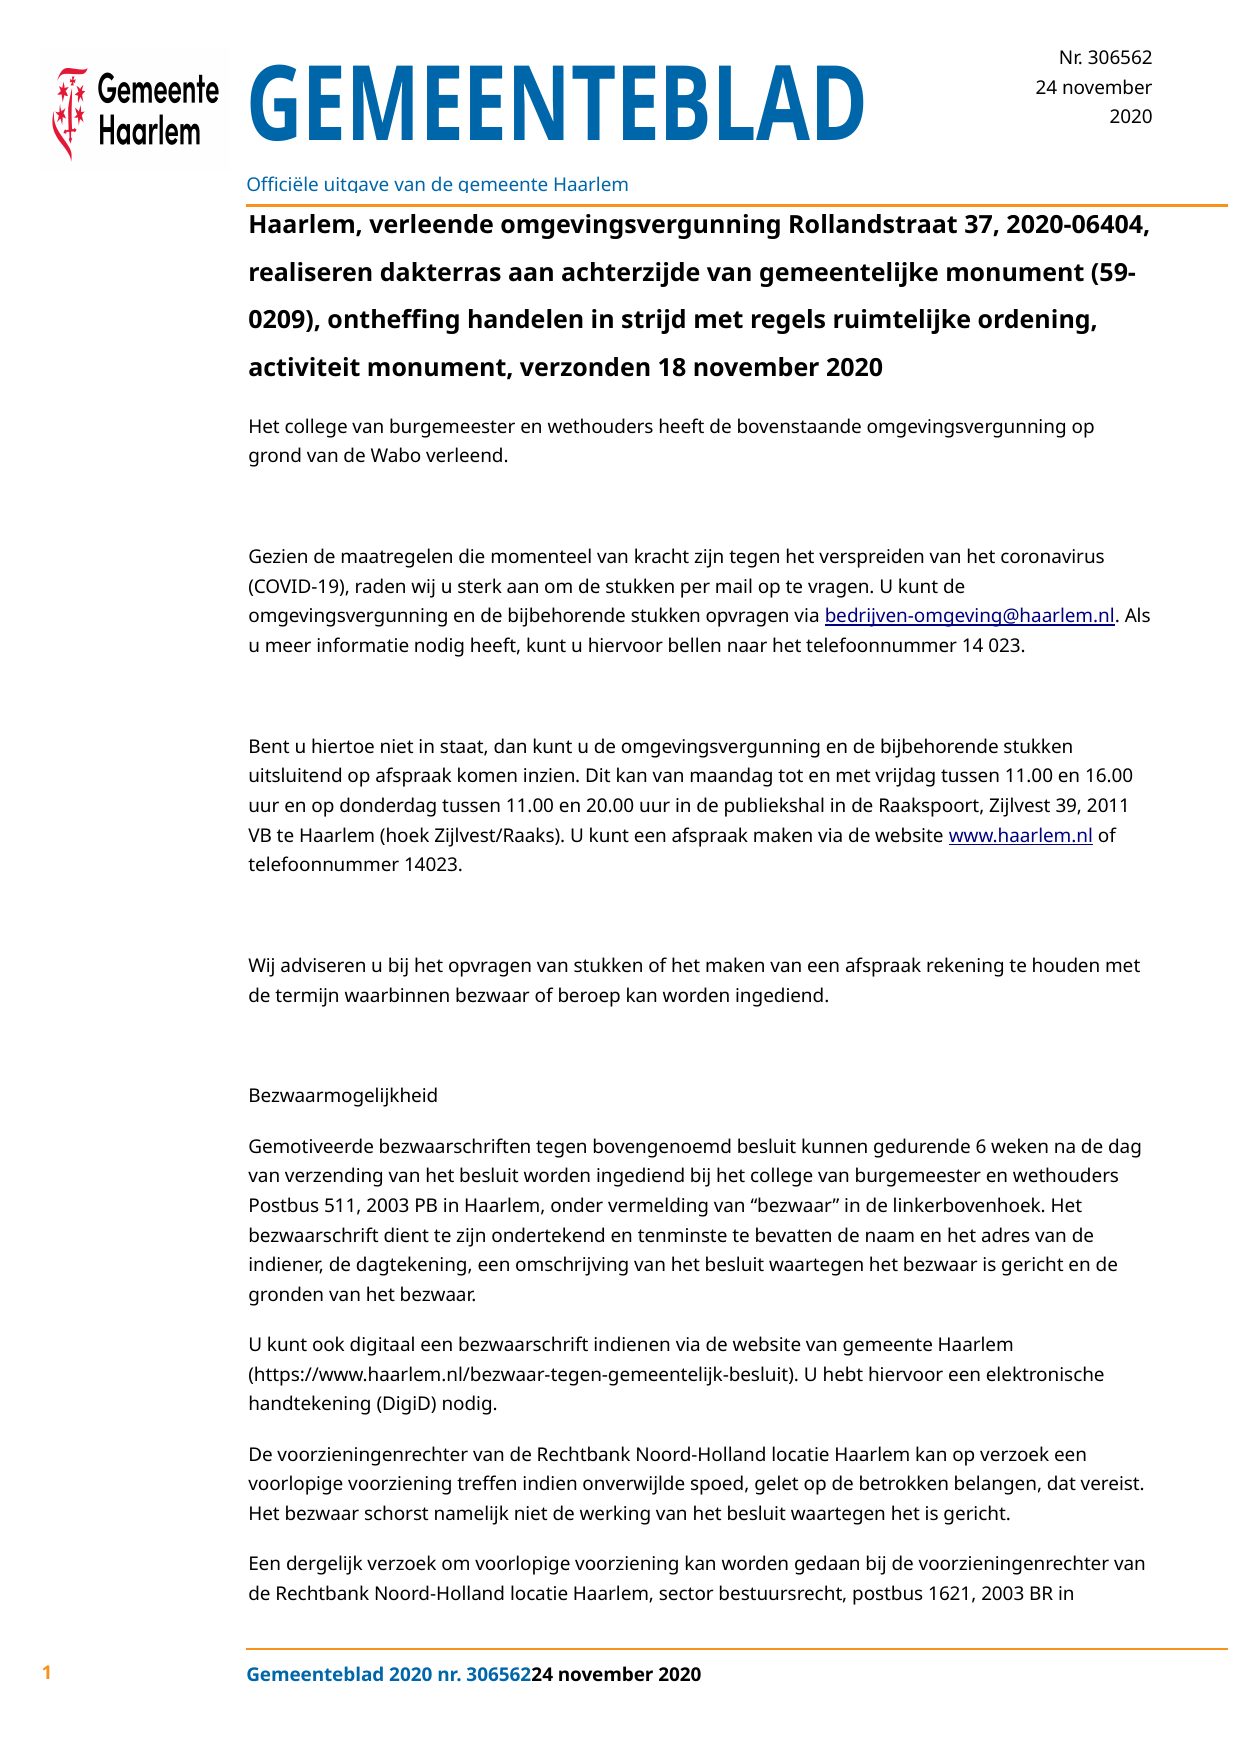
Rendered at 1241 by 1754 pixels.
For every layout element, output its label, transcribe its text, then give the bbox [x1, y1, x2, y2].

text Het college van burgemeester en wethouders heeft de bovenstaande omgevingsvergunning op grond van de Wabo verleend. [248, 413, 1152, 468]
picture [41, 47, 231, 172]
text Wij adviseren u bij het opvragen van stukken of het maken van een afspraak rekening te houden met de termijn waarbinnen bezwaar of beroep kan worden ingediend. [248, 952, 1152, 1008]
text Een dergelijk verzoek om voorlopige voorziening kan worden gedaan bij de voorzieningenrechter van de Rechtbank Noord-Holland locatie Haarlem, sector bestuursrecht, postbus 1621, 2003 BR in [248, 1551, 1152, 1606]
text Gezien de maatregelen die momenteel van kracht zijn tegen het verspreiden van het coronavirus (COVID-19), raden wij u sterk aan om de stukken per mail op te vragen. U kunt de omgevingsvergunning en de bijbehorende stukken opvragen via bedrijven-omgeving@haarlem.nl. Als u meer informatie nodig heeft, kunt u hiervoor bellen naar het telefoonnummer 14 023. [248, 543, 1152, 658]
text Haarlem, verleende omgevingsvergunning Rollandstraat 37, 2020-06404, realiseren dakterras aan achterzijde van gemeentelijke monument (59-0209), ontheffing handelen in strijd met regels ruimtelijke ordening, activiteit monument, verzonden 18 november 2020 [248, 207, 1152, 384]
text Bent u hiertoe niet in staat, dan kunt u de omgevingsvergunning en de bijbehorende stukken uitsluitend op afspraak komen inzien. Dit kan van maandag tot en met vrijdag tussen 11.00 en 16.00 uur en op donderdag tussen 11.00 en 20.00 uur in de publiekshal in de Raakspoort, Zijlvest 39, 2011 VB te Haarlem (hoek Zijlvest/Raaks). U kunt een afspraak maken via de website www.haarlem.nl of telefoonnummer 14023. [248, 733, 1152, 877]
text Gemotiveerde bezwaarschriften tegen bovengenoemd besluit kunnen gedurende 6 weken na de dag van verzending van het besluit worden ingediend bij het college van burgemeester en wethouders Postbus 511, 2003 PB in Haarlem, onder vermelding van “bezwaar” in de linkerbovenhoek. Het bezwaarschrift dient te zijn ondertekend en tenminste te bevatten de naam en het adres van de indiener, de dagtekening, een omschrijving van het besluit waartegen het bezwaar is gericht en de gronden van het bezwaar. [248, 1133, 1152, 1307]
text De voorzieningenrechter van de Rechtbank Noord-Holland locatie Haarlem kan op verzoek een voorlopige voorziening treffen indien onverwijlde spoed, gelet op de betrokken belangen, dat vereist. Het bezwaar schorst namelijk niet de werking van het besluit waartegen het is gericht. [248, 1441, 1152, 1526]
text U kunt ook digitaal een bezwaarschrift indienen via de website van gemeente Haarlem (https://www.haarlem.nl/bezwaar-tegen-gemeentelijk-besluit). U hebt hiervoor een elektronische handtekening (DigiD) nodig. [248, 1331, 1152, 1416]
text Bezwaarmogelijkheid [248, 1083, 1152, 1108]
